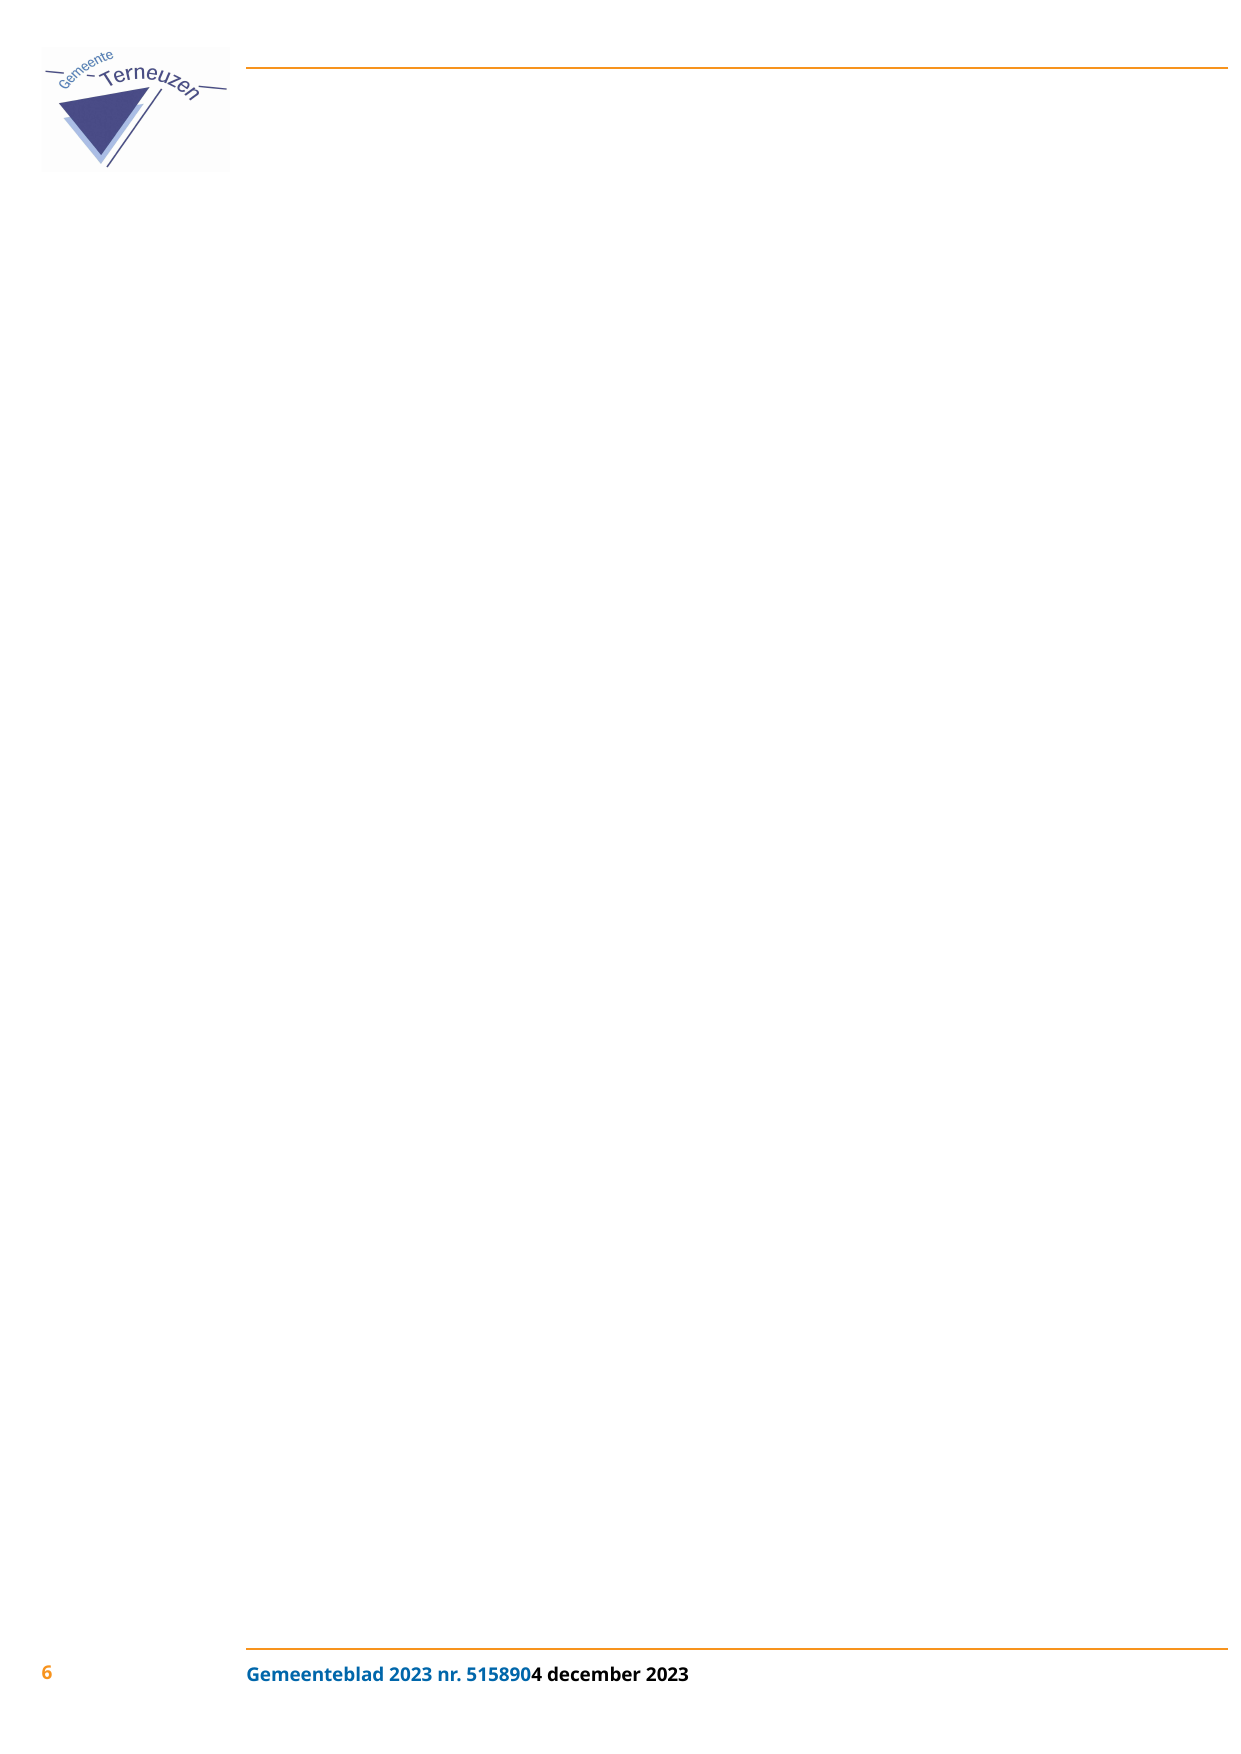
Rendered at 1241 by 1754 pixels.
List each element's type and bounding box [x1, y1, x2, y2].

picture [41, 47, 231, 172]
